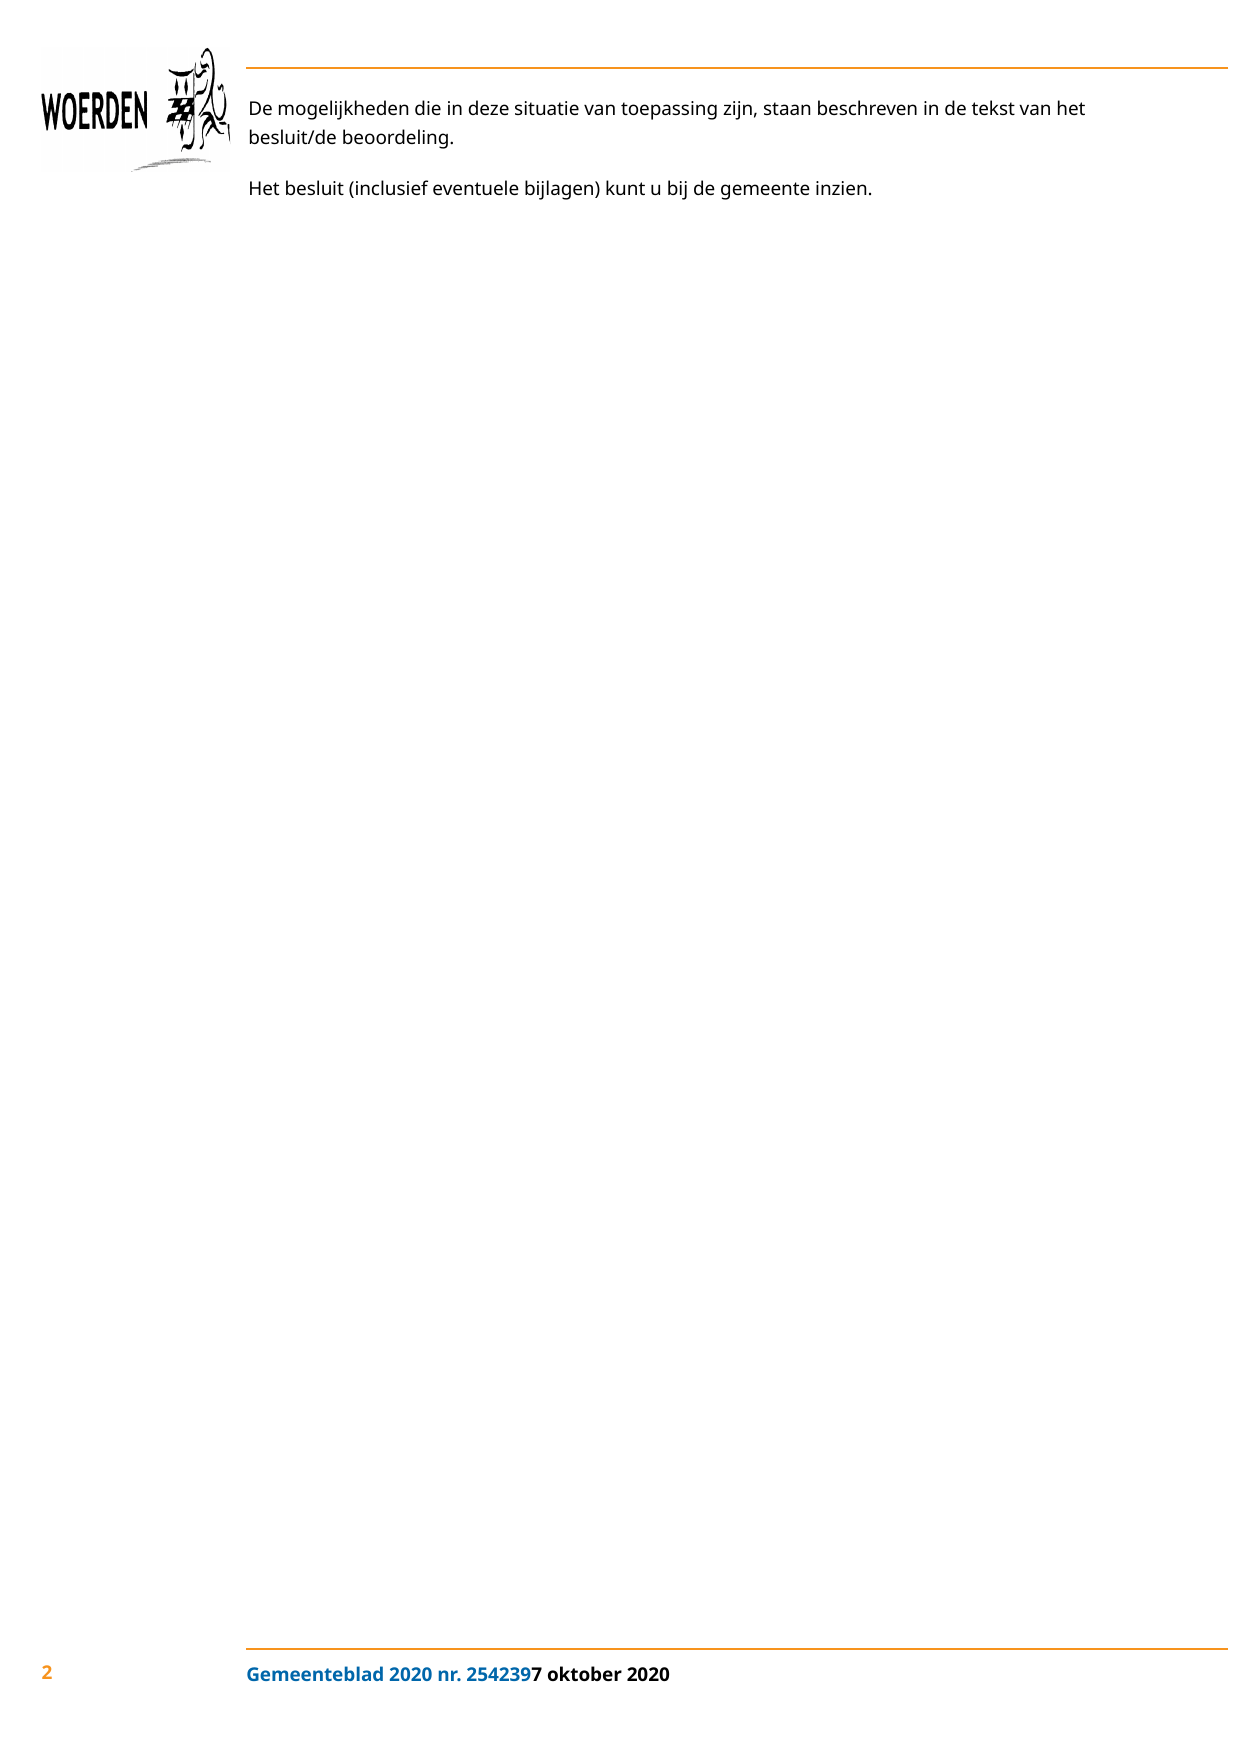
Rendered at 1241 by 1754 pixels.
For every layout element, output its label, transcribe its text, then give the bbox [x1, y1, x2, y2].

picture [41, 47, 231, 172]
text Het besluit (inclusief eventuele bijlagen) kunt u bij de gemeente inzien. [248, 175, 1152, 201]
text De mogelijkheden die in deze situatie van toepassing zijn, staan beschreven in de tekst van het besluit/de beoordeling. [248, 95, 1152, 150]
